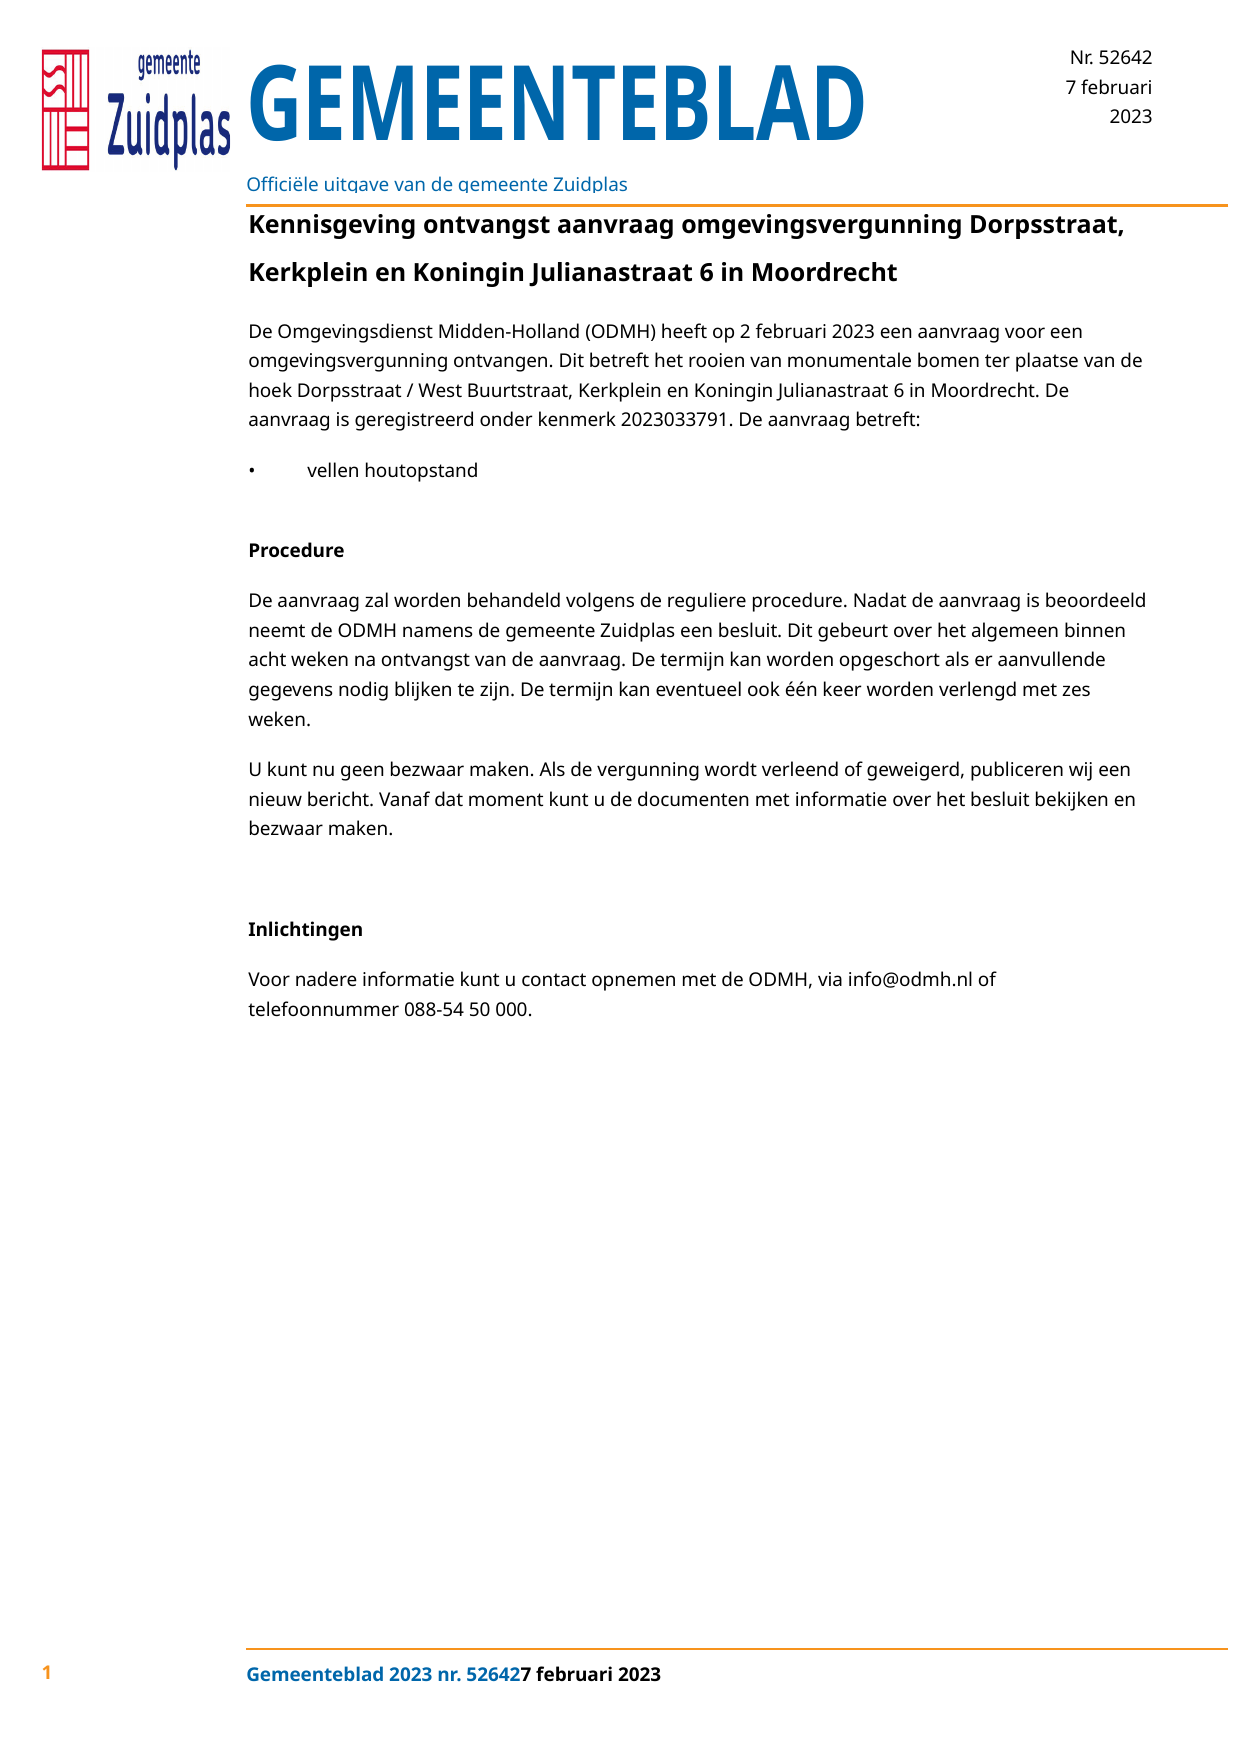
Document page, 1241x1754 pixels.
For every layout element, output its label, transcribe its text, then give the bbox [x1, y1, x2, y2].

text Kennisgeving ontvangst aanvraag omgevingsvergunning Dorpsstraat, Kerkplein en Koningin Julianastraat 6 in Moordrecht [248, 207, 1152, 288]
text De Omgevingsdienst Midden-Holland (ODMH) heeft op 2 februari 2023 een aanvraag voor een omgevingsvergunning ontvangen. Dit betreft het rooien van monumentale bomen ter plaatse van de hoek Dorpsstraat / West Buurtstraat, Kerkplein en Koningin Julianastraat 6 in Moordrecht. De aanvraag is geregistreerd onder kenmerk 2023033791. De aanvraag betreft: [248, 318, 1152, 432]
text De aanvraag zal worden behandeld volgens de reguliere procedure. Nadat de aanvraag is beoordeeld neemt de ODMH namens de gemeente Zuidplas een besluit. Dit gebeurt over het algemeen binnen acht weken na ontvangst van de aanvraag. De termijn kan worden opgeschort als er aanvullende gegevens nodig blijken te zijn. De termijn kan eventueel ook één keer worden verlengd met zes weken. [248, 587, 1152, 732]
text Procedure [248, 537, 1152, 563]
picture [41, 47, 231, 172]
text U kunt nu geen bezwaar maken. Als de vergunning wordt verleend of geweigerd, publiceren wij een nieuw bericht. Vanaf dat moment kunt u de documenten met informatie over het besluit bekijken en bezwaar maken. [248, 756, 1152, 841]
text Voor nadere informatie kunt u contact opnemen met de ODMH, via info@odmh.nl of telefoonnummer 088-54 50 000. [248, 967, 1152, 1022]
list vellen houtopstand [248, 457, 1152, 483]
text Inlichtingen [248, 916, 1152, 942]
